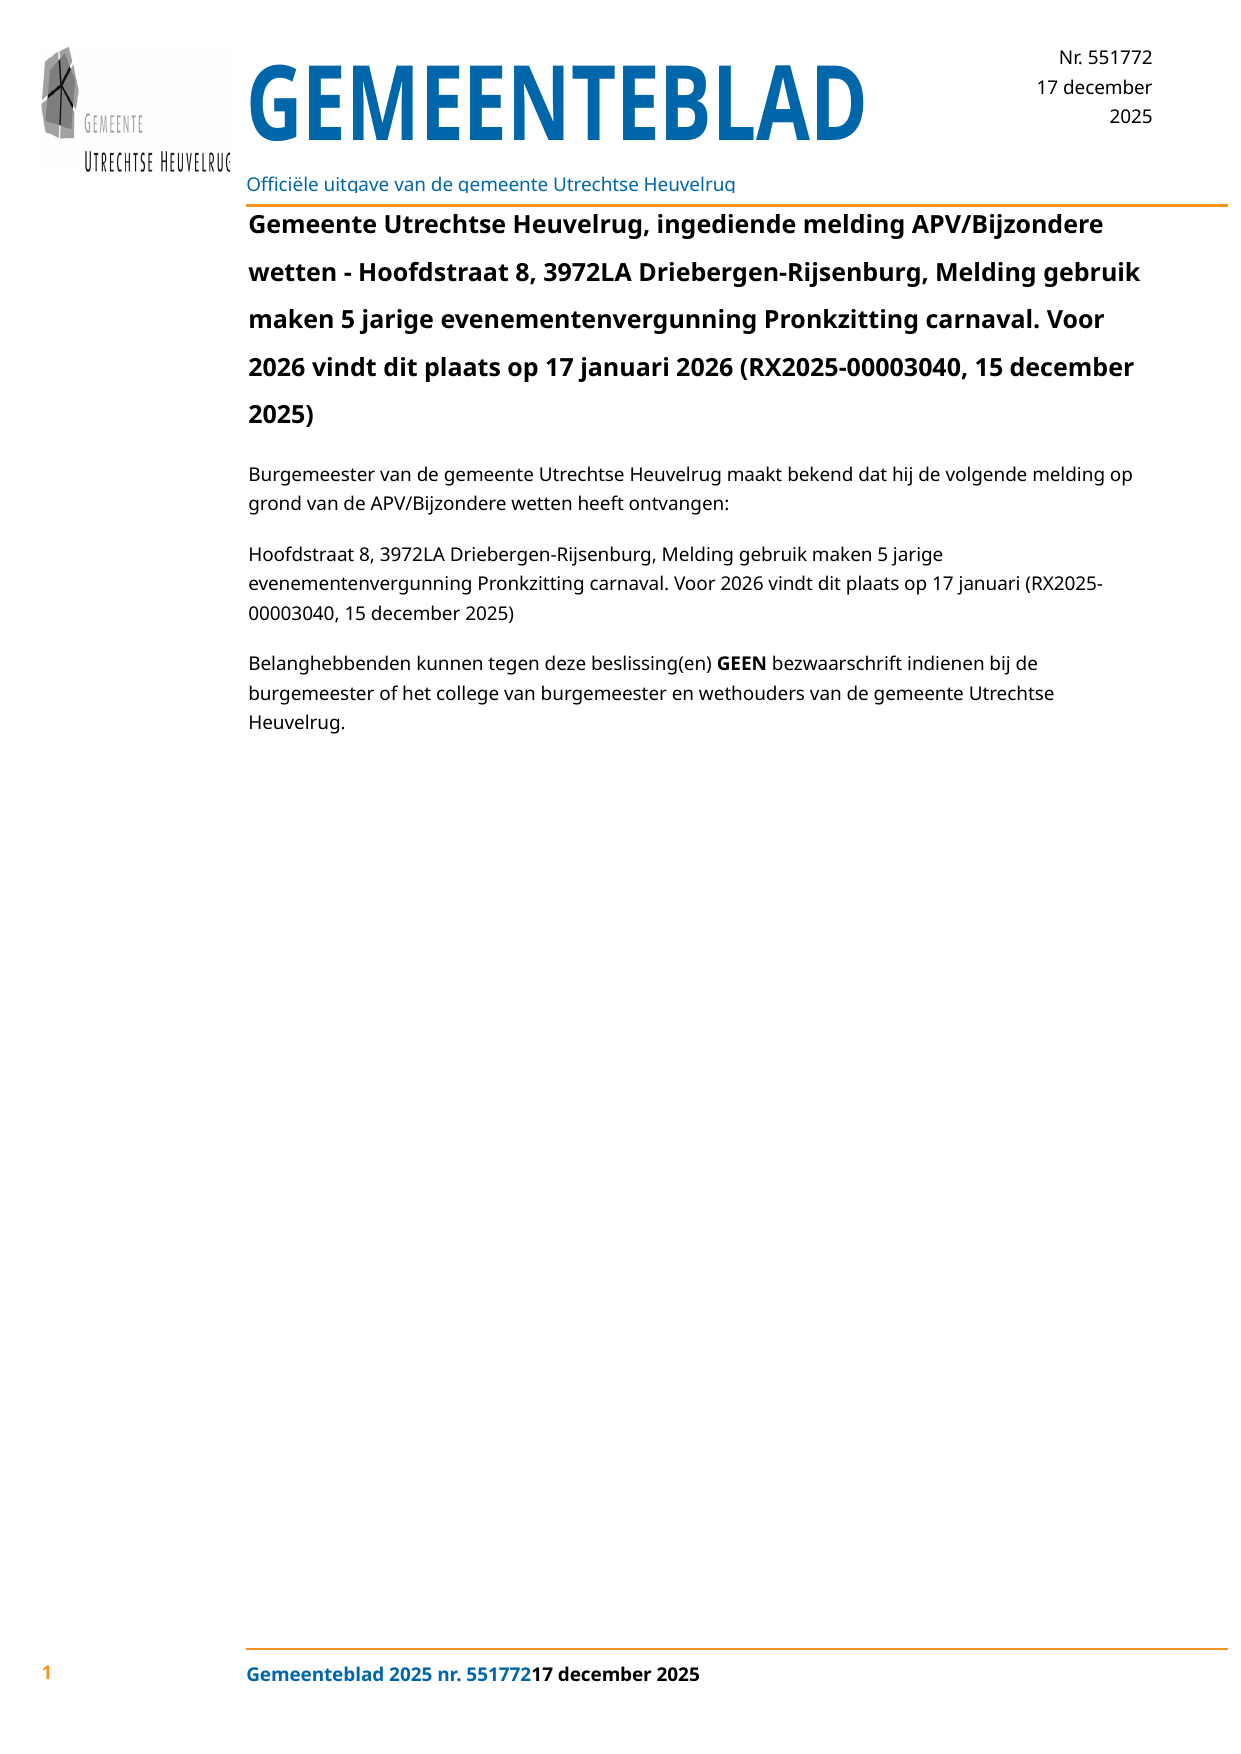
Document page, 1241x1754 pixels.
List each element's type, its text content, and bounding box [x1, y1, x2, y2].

text Hoofdstraat 8, 3972LA Driebergen-Rijsenburg, Melding gebruik maken 5 jarige evenementenvergunning Pronkzitting carnaval. Voor 2026 vindt dit plaats op 17 januari (RX2025-00003040, 15 december 2025) [248, 541, 1152, 626]
text Gemeente Utrechtse Heuvelrug, ingediende melding APV/Bijzondere wetten - Hoofdstraat 8, 3972LA Driebergen-Rijsenburg, Melding gebruik maken 5 jarige evenementenvergunning Pronkzitting carnaval. Voor 2026 vindt dit plaats op 17 januari 2026 (RX2025-00003040, 15 december 2025) [248, 207, 1152, 431]
text Belanghebbenden kunnen tegen deze beslissing(en) GEEN bezwaarschrift indienen bij de burgemeester of het college van burgemeester en wethouders van de gemeente Utrechtse Heuvelrug. [248, 650, 1152, 735]
text Burgemeester van de gemeente Utrechtse Heuvelrug maakt bekend dat hij de volgende melding op grond van de APV/Bijzondere wetten heeft ontvangen: [248, 461, 1152, 516]
picture [41, 47, 231, 172]
